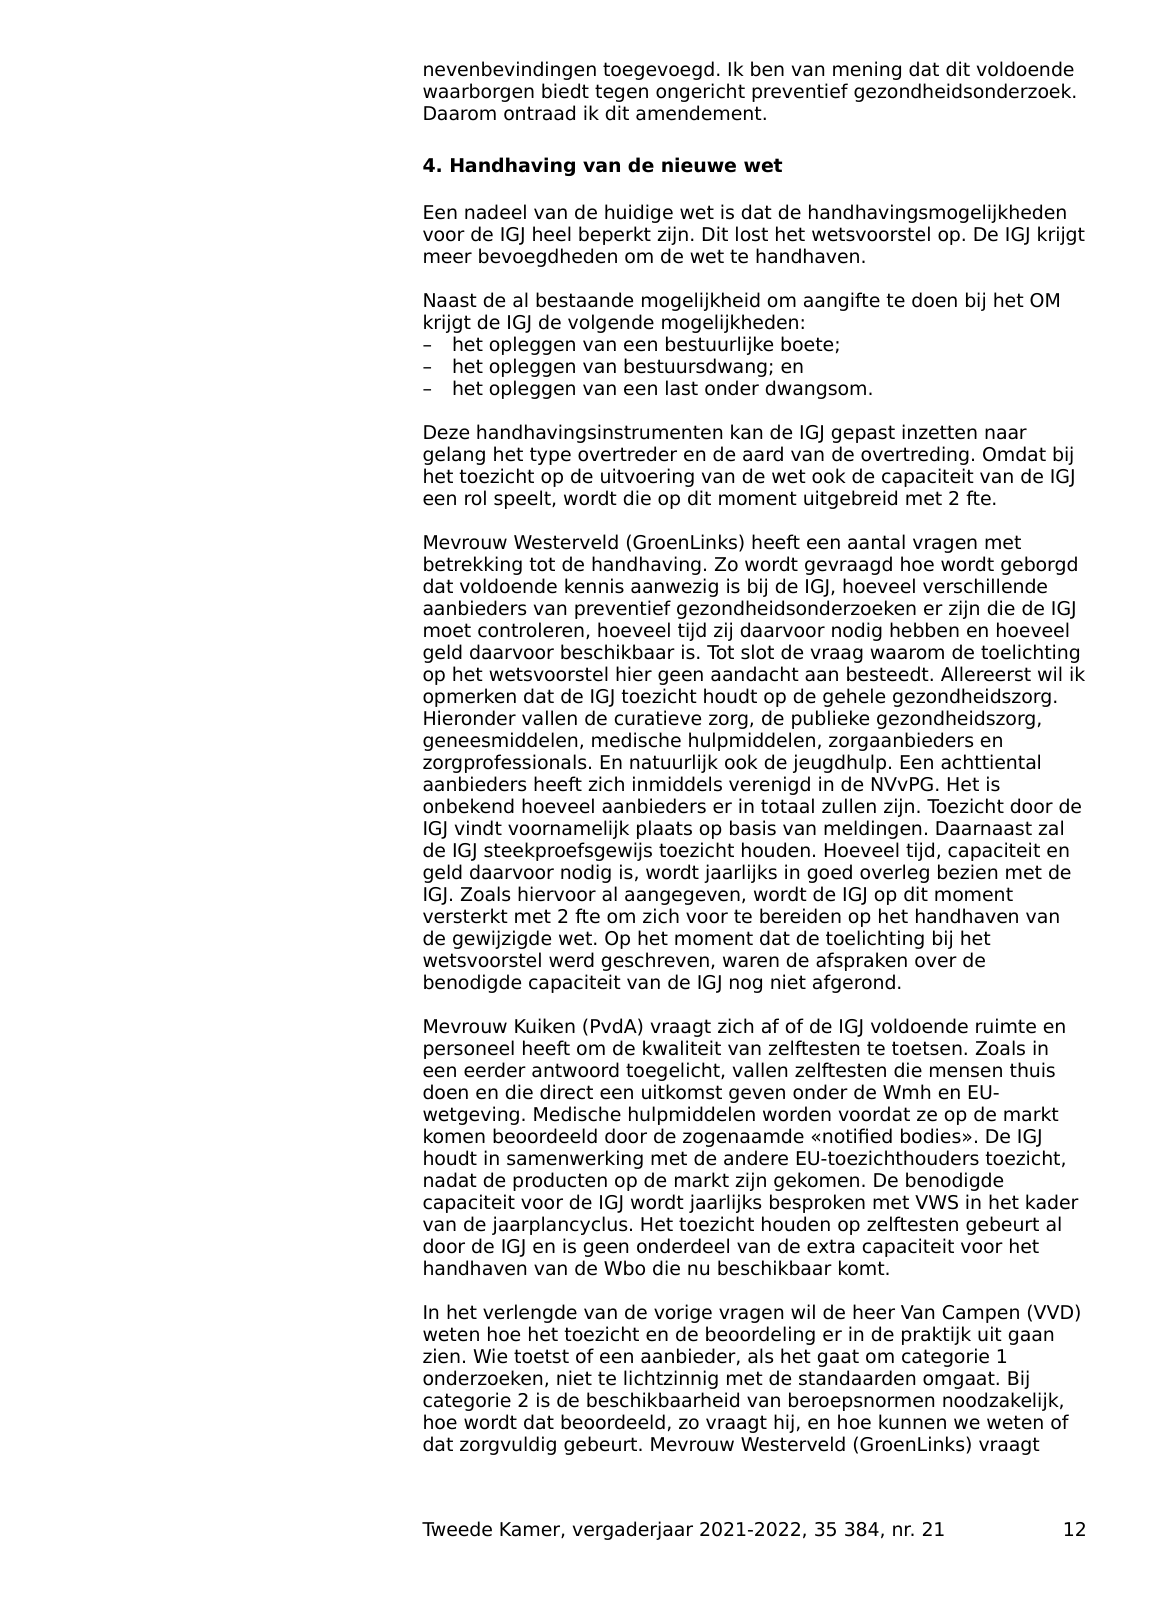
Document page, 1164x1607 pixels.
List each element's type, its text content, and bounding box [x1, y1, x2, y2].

text – het opleggen van een bestuurlijke boete; [422, 334, 1087, 356]
text In het verlengde van de vorige vragen wil de heer Van Campen (VVD) weten hoe het toezicht en de beoordeling er in de praktijk uit gaan zien. Wie toetst of een aanbieder, als het gaat om categorie 1 onderzoeken, niet te lichtzinnig met de standaarden omgaat. Bij categorie 2 is de beschikbaarheid van beroepsnormen noodzakelijk, hoe wordt dat beoordeeld, zo vraagt hij, en hoe kunnen we weten of dat zorgvuldig gebeurt. Mevrouw Westerveld (GroenLinks) vraagt [422, 1302, 1087, 1456]
text – het opleggen van een last onder dwangsom. [422, 378, 1087, 400]
text nevenbevindingen toegevoegd. Ik ben van mening dat dit voldoende waarborgen biedt tegen ongericht preventief gezondheidsonderzoek. Daarom ontraad ik dit amendement. [422, 59, 1087, 125]
text Deze handhavingsinstrumenten kan de IGJ gepast inzetten naar gelang het type overtreder en de aard van de overtreding. Omdat bij het toezicht op de uitvoering van de wet ook de capaciteit van de IGJ een rol speelt, wordt die op dit moment uitgebreid met 2 fte. [422, 422, 1087, 510]
subtitle 4. Handhaving van de nieuwe wet [422, 155, 1087, 177]
text Mevrouw Kuiken (PvdA) vraagt zich af of de IGJ voldoende ruimte en personeel heeft om de kwaliteit van zelftesten te toetsen. Zoals in een eerder antwoord toegelicht, vallen zelftesten die mensen thuis doen en die direct een uitkomst geven onder de Wmh en EU-wetgeving. Medische hulpmiddelen worden voordat ze op de markt komen beoordeeld door de zogenaamde «notified bodies». De IGJ houdt in samenwerking met de andere EU-toezichthouders toezicht, nadat de producten op de markt zijn gekomen. De benodigde capaciteit voor de IGJ wordt jaarlijks besproken met VWS in het kader van de jaarplancyclus. Het toezicht houden op zelftesten gebeurt al door de IGJ en is geen onderdeel van de extra capaciteit voor het handhaven van de Wbo die nu beschikbaar komt. [422, 1016, 1087, 1280]
text Naast de al bestaande mogelijkheid om aangifte te doen bij het OM krijgt de IGJ de volgende mogelijkheden: [422, 290, 1087, 334]
text Een nadeel van de huidige wet is dat de handhavingsmogelijkheden voor de IGJ heel beperkt zijn. Dit lost het wetsvoorstel op. De IGJ krijgt meer bevoegdheden om de wet te handhaven. [422, 202, 1087, 268]
text – het opleggen van bestuursdwang; en [422, 356, 1087, 378]
text Mevrouw Westerveld (GroenLinks) heeft een aantal vragen met betrekking tot de handhaving. Zo wordt gevraagd hoe wordt geborgd dat voldoende kennis aanwezig is bij de IGJ, hoeveel verschillende aanbieders van preventief gezondheidsonderzoeken er zijn die de IGJ moet controleren, hoeveel tijd zij daarvoor nodig hebben en hoeveel geld daarvoor beschikbaar is. Tot slot de vraag waarom de toelichting op het wetsvoorstel hier geen aandacht aan besteedt. Allereerst wil ik opmerken dat de IGJ toezicht houdt op de gehele gezondheidszorg. Hieronder vallen de curatieve zorg, de publieke gezondheidszorg, geneesmiddelen, medische hulpmiddelen, zorgaanbieders en zorgprofessionals. En natuurlijk ook de jeugdhulp. Een achttiental aanbieders heeft zich inmiddels verenigd in de NVvPG. Het is onbekend hoeveel aanbieders er in totaal zullen zijn. Toezicht door de IGJ vindt voornamelijk plaats op basis van meldingen. Daarnaast zal de IGJ steekproefsgewijs toezicht houden. Hoeveel tijd, capaciteit en geld daarvoor nodig is, wordt jaarlijks in goed overleg bezien met de IGJ. Zoals hiervoor al aangegeven, wordt de IGJ op dit moment versterkt met 2 fte om zich voor te bereiden op het handhaven van de gewijzigde wet. Op het moment dat de toelichting bij het wetsvoorstel werd geschreven, waren de afspraken over de benodigde capaciteit van de IGJ nog niet afgerond. [422, 532, 1087, 994]
